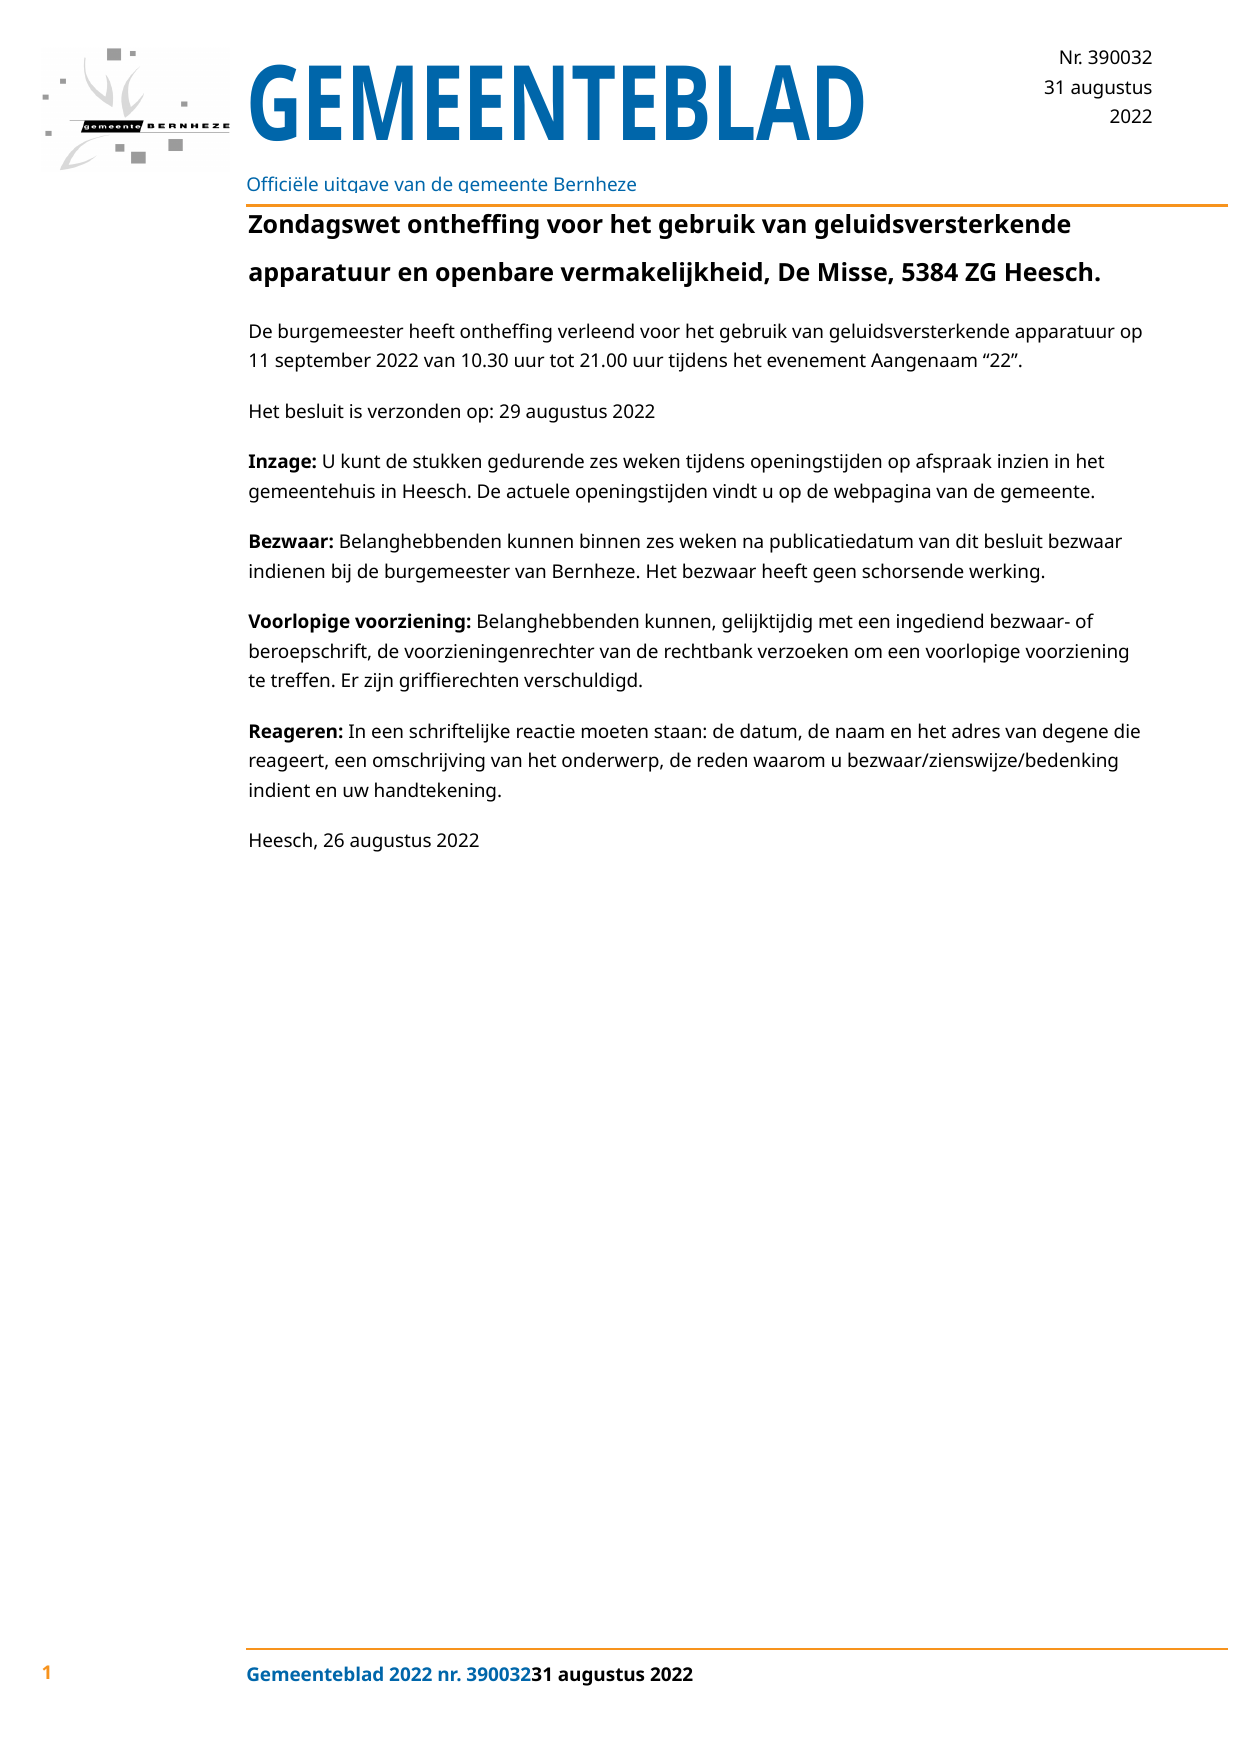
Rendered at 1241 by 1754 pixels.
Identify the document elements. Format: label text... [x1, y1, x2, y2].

text Zondagswet ontheffing voor het gebruik van geluidsversterkende apparatuur en openbare vermakelijkheid, De Misse, 5384 ZG Heesch. [248, 207, 1152, 288]
picture [41, 47, 231, 172]
text Voorlopige voorziening: Belanghebbenden kunnen, gelijktijdig met een ingediend bezwaar- of beroepschrift, de voorzieningenrechter van de rechtbank verzoeken om een voorlopige voorziening te treffen. Er zijn griffierechten verschuldigd. [248, 608, 1152, 693]
text Het besluit is verzonden op: 29 augustus 2022 [248, 398, 1152, 424]
text Reageren: In een schriftelijke reactie moeten staan: de datum, de naam en het adres van degene die reageert, een omschrijving van het onderwerp, de reden waarom u bezwaar/zienswijze/bedenking indient en uw handtekening. [248, 718, 1152, 803]
text Bezwaar: Belanghebbenden kunnen binnen zes weken na publicatiedatum van dit besluit bezwaar indienen bij de burgemeester van Bernheze. Het bezwaar heeft geen schorsende werking. [248, 528, 1152, 584]
text De burgemeester heeft ontheffing verleend voor het gebruik van geluidsversterkende apparatuur op 11 september 2022 van 10.30 uur tot 21.00 uur tijdens het evenement Aangenaam “22”. [248, 318, 1152, 373]
text Heesch, 26 augustus 2022 [248, 827, 1152, 853]
text Inzage: U kunt de stukken gedurende zes weken tijdens openingstijden op afspraak inzien in het gemeentehuis in Heesch. De actuele openingstijden vindt u op de webpagina van de gemeente. [248, 448, 1152, 504]
